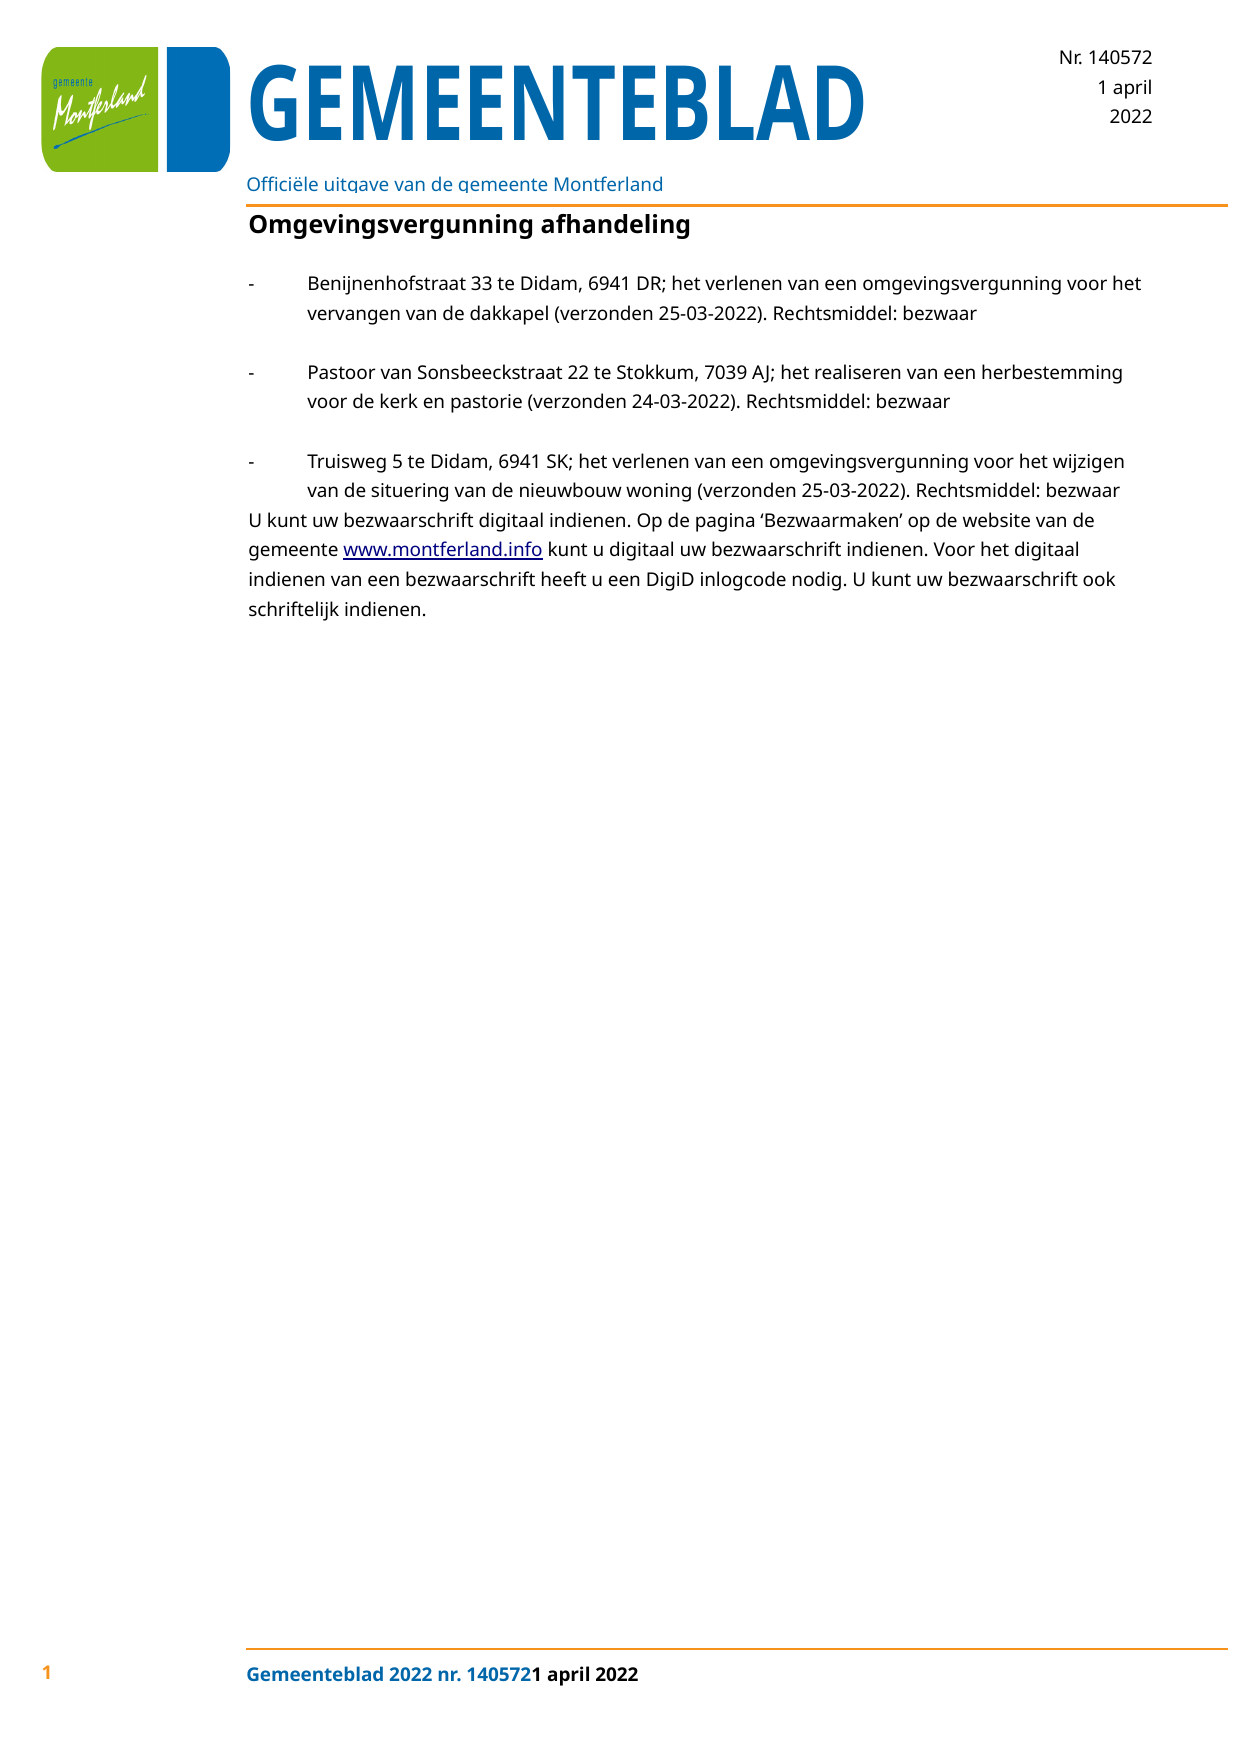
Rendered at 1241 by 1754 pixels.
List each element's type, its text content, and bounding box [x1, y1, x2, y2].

text U kunt uw bezwaarschrift digitaal indienen. Op de pagina ‘Bezwaarmaken’ op de website van de gemeente www.montferland.info kunt u digitaal uw bezwaarschrift indienen. Voor het digitaal indienen van een bezwaarschrift heeft u een DigiD inlogcode nodig. U kunt uw bezwaarschrift ook schriftelijk indienen. [248, 507, 1152, 621]
list Pastoor van Sonsbeeckstraat 22 te Stokkum, 7039 AJ; het realiseren van een herbestemming voor de kerk en pastorie (verzonden 24-03-2022). Rechtsmiddel: bezwaar [248, 359, 1152, 414]
list Truisweg 5 te Didam, 6941 SK; het verlenen van een omgevingsvergunning voor het wijzigen van de situering van de nieuwbouw woning (verzonden 25-03-2022). Rechtsmiddel: bezwaar [248, 448, 1152, 503]
text Omgevingsvergunning afhandeling [248, 207, 1152, 241]
picture [41, 47, 231, 172]
list Benijnenhofstraat 33 te Didam, 6941 DR; het verlenen van een omgevingsvergunning voor het vervangen van de dakkapel (verzonden 25-03-2022). Rechtsmiddel: bezwaar [248, 270, 1152, 326]
